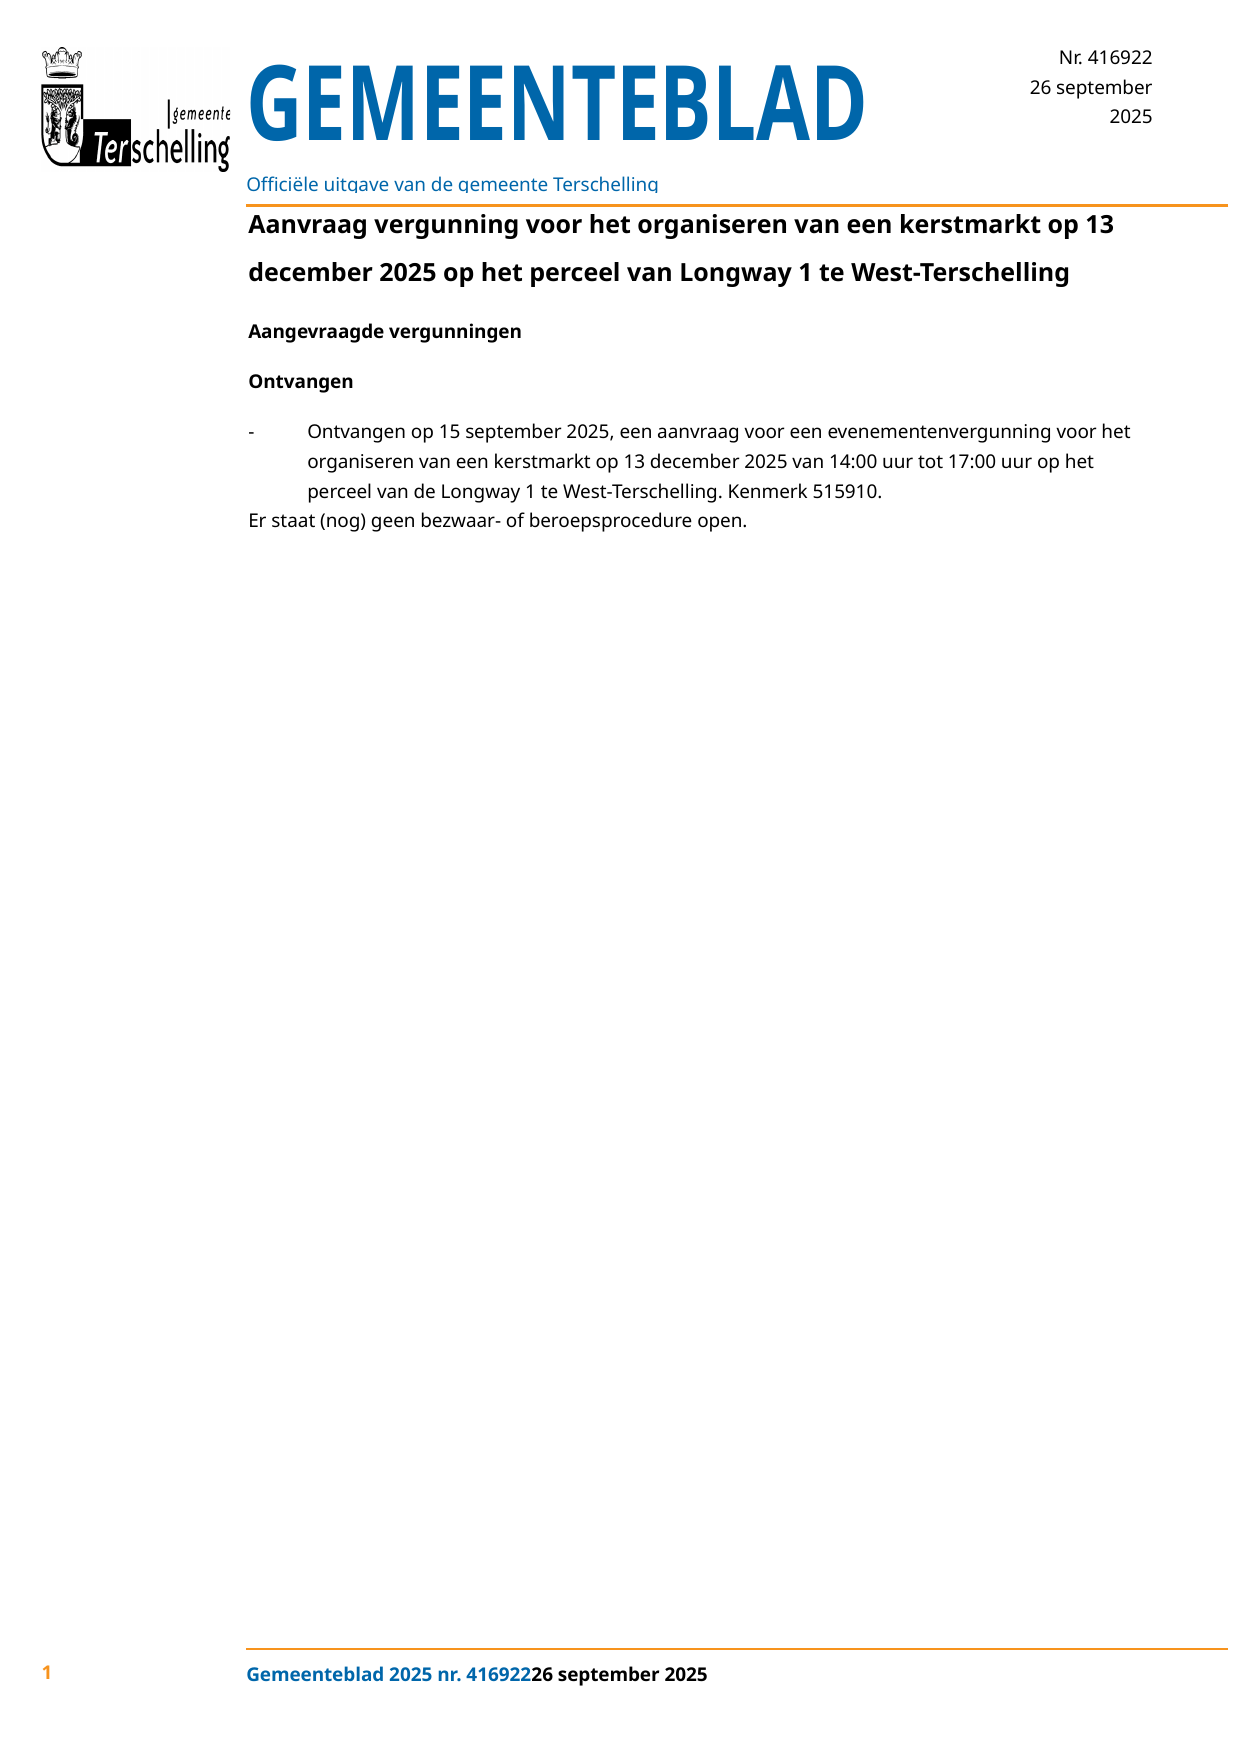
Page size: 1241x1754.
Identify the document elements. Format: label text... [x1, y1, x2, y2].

list Ontvangen op 15 september 2025, een aanvraag voor een evenementenvergunning voor het organiseren van een kerstmarkt op 13 december 2025 van 14:00 uur tot 17:00 uur op het perceel van de Longway 1 te West-Terschelling. Kenmerk 515910. [248, 419, 1152, 504]
text Aangevraagde vergunningen [248, 318, 1152, 344]
text Er staat (nog) geen bezwaar- of beroepsprocedure open. [248, 507, 1152, 533]
text Aanvraag vergunning voor het organiseren van een kerstmarkt op 13 december 2025 op het perceel van Longway 1 te West-Terschelling [248, 207, 1152, 288]
picture [41, 47, 231, 172]
text Ontvangen [248, 368, 1152, 394]
